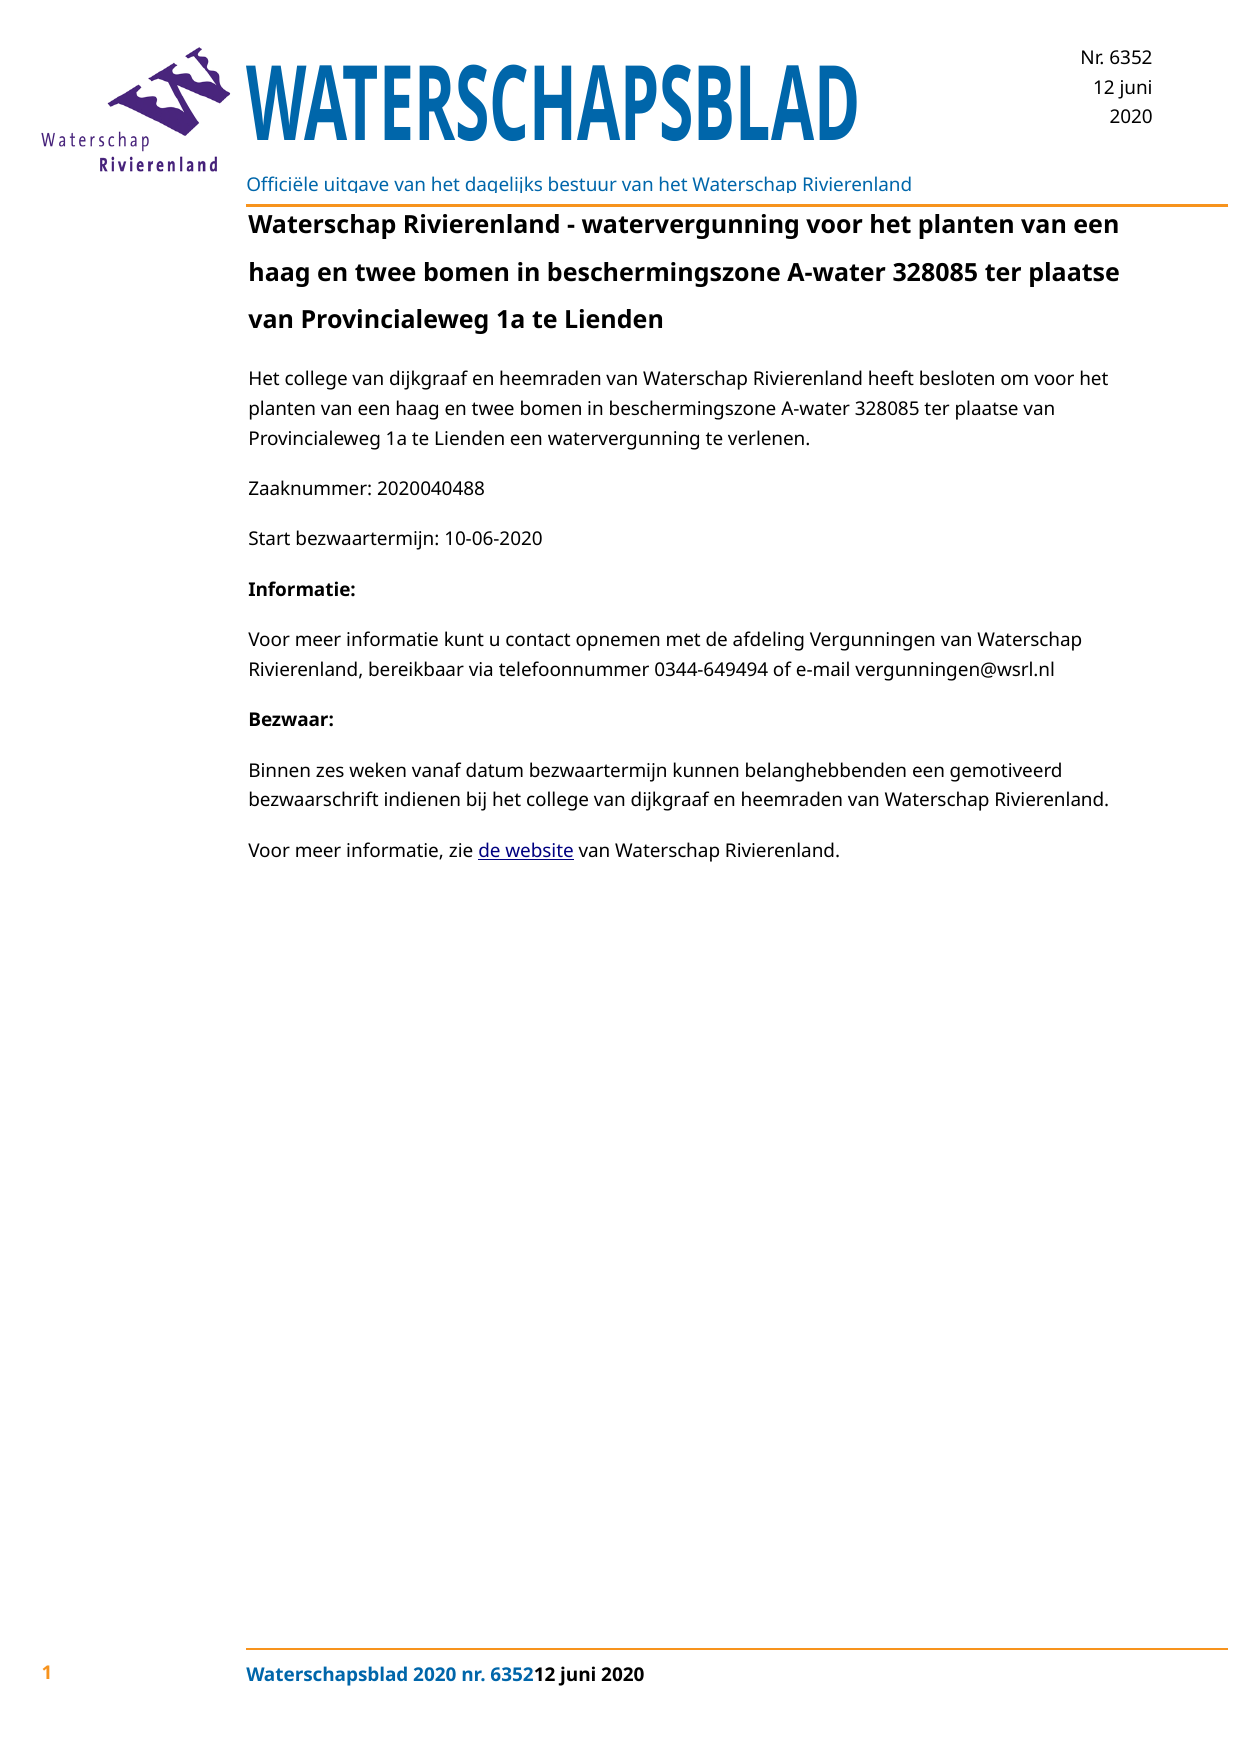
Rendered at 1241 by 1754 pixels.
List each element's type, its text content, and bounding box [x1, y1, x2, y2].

text Binnen zes weken vanaf datum bezwaartermijn kunnen belanghebbenden een gemotiveerd bezwaarschrift indienen bij het college van dijkgraaf en heemraden van Waterschap Rivierenland. [248, 757, 1152, 812]
text Voor meer informatie kunt u contact opnemen met de afdeling Vergunningen van Waterschap Rivierenland, bereikbaar via telefoonnummer 0344-649494 of e-mail vergunningen@wsrl.nl [248, 626, 1152, 682]
text Waterschap Rivierenland - watervergunning voor het planten van een haag en twee bomen in beschermingszone A-water 328085 ter plaatse van Provincialeweg 1a te Lienden [248, 207, 1152, 336]
text Start bezwaartermijn: 10-06-2020 [248, 526, 1152, 551]
text Het college van dijkgraaf en heemraden van Waterschap Rivierenland heeft besloten om voor het planten van een haag en twee bomen in beschermingszone A-water 328085 ter plaatse van Provincialeweg 1a te Lienden een watervergunning te verlenen. [248, 366, 1152, 450]
text Zaaknummer: 2020040488 [248, 475, 1152, 501]
picture [41, 47, 231, 172]
text Informatie: [248, 576, 1152, 602]
text Voor meer informatie, zie de website van Waterschap Rivierenland. [248, 837, 1152, 862]
text Bezwaar: [248, 706, 1152, 732]
